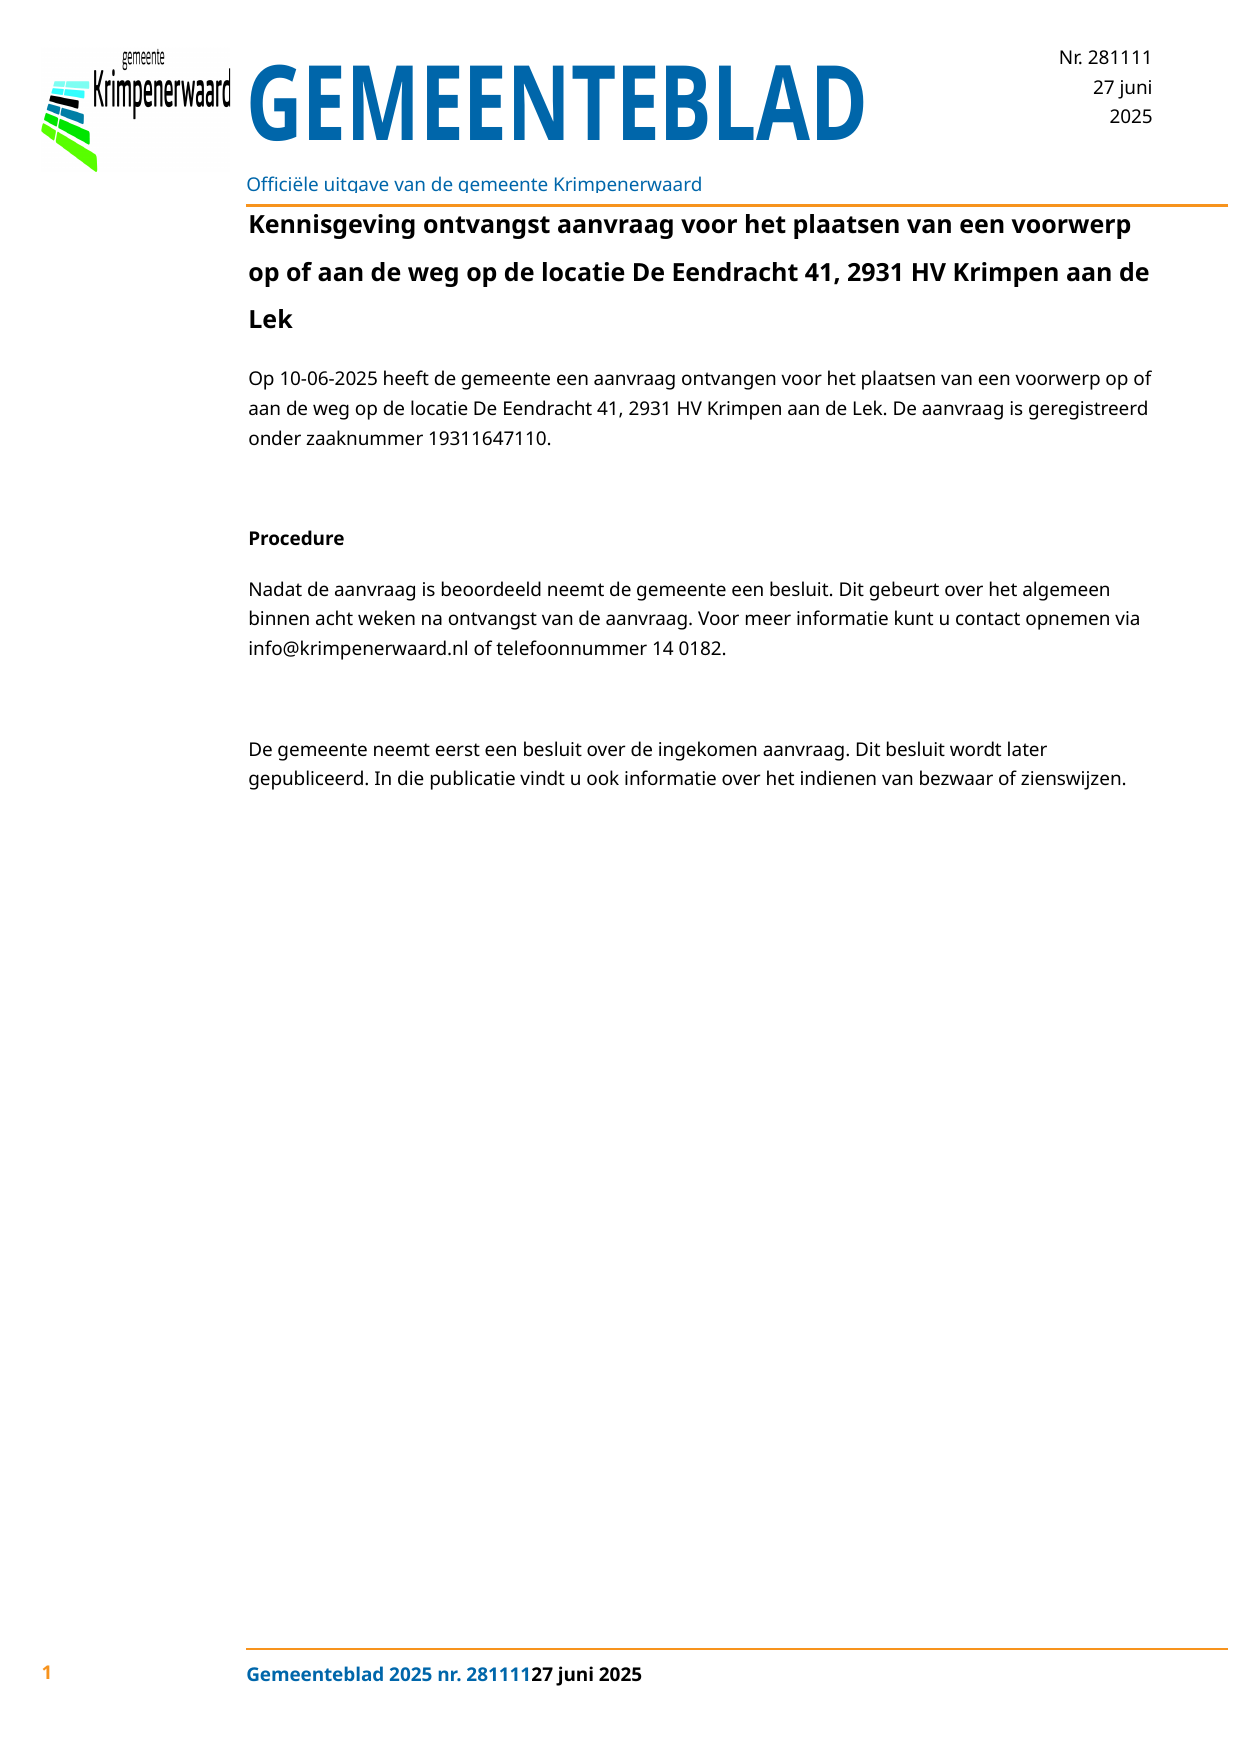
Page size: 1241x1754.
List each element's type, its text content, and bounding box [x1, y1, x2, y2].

text Kennisgeving ontvangst aanvraag voor het plaatsen van een voorwerp op of aan de weg op de locatie De Eendracht 41, 2931 HV Krimpen aan de Lek [248, 207, 1152, 336]
text Nadat de aanvraag is beoordeeld neemt de gemeente een besluit. Dit gebeurt over het algemeen binnen acht weken na ontvangst van de aanvraag. Voor meer informatie kunt u contact opnemen via info@krimpenerwaard.nl of telefoonnummer 14 0182. [248, 576, 1152, 661]
text Procedure [248, 526, 1152, 551]
picture [41, 47, 231, 172]
text Op 10-06-2025 heeft de gemeente een aanvraag ontvangen voor het plaatsen van een voorwerp op of aan de weg op de locatie De Eendracht 41, 2931 HV Krimpen aan de Lek. De aanvraag is geregistreerd onder zaaknummer 19311647110. [248, 366, 1152, 450]
text De gemeente neemt eerst een besluit over de ingekomen aanvraag. Dit besluit wordt later gepubliceerd. In die publicatie vindt u ook informatie over het indienen van bezwaar of zienswijzen. [248, 736, 1152, 791]
